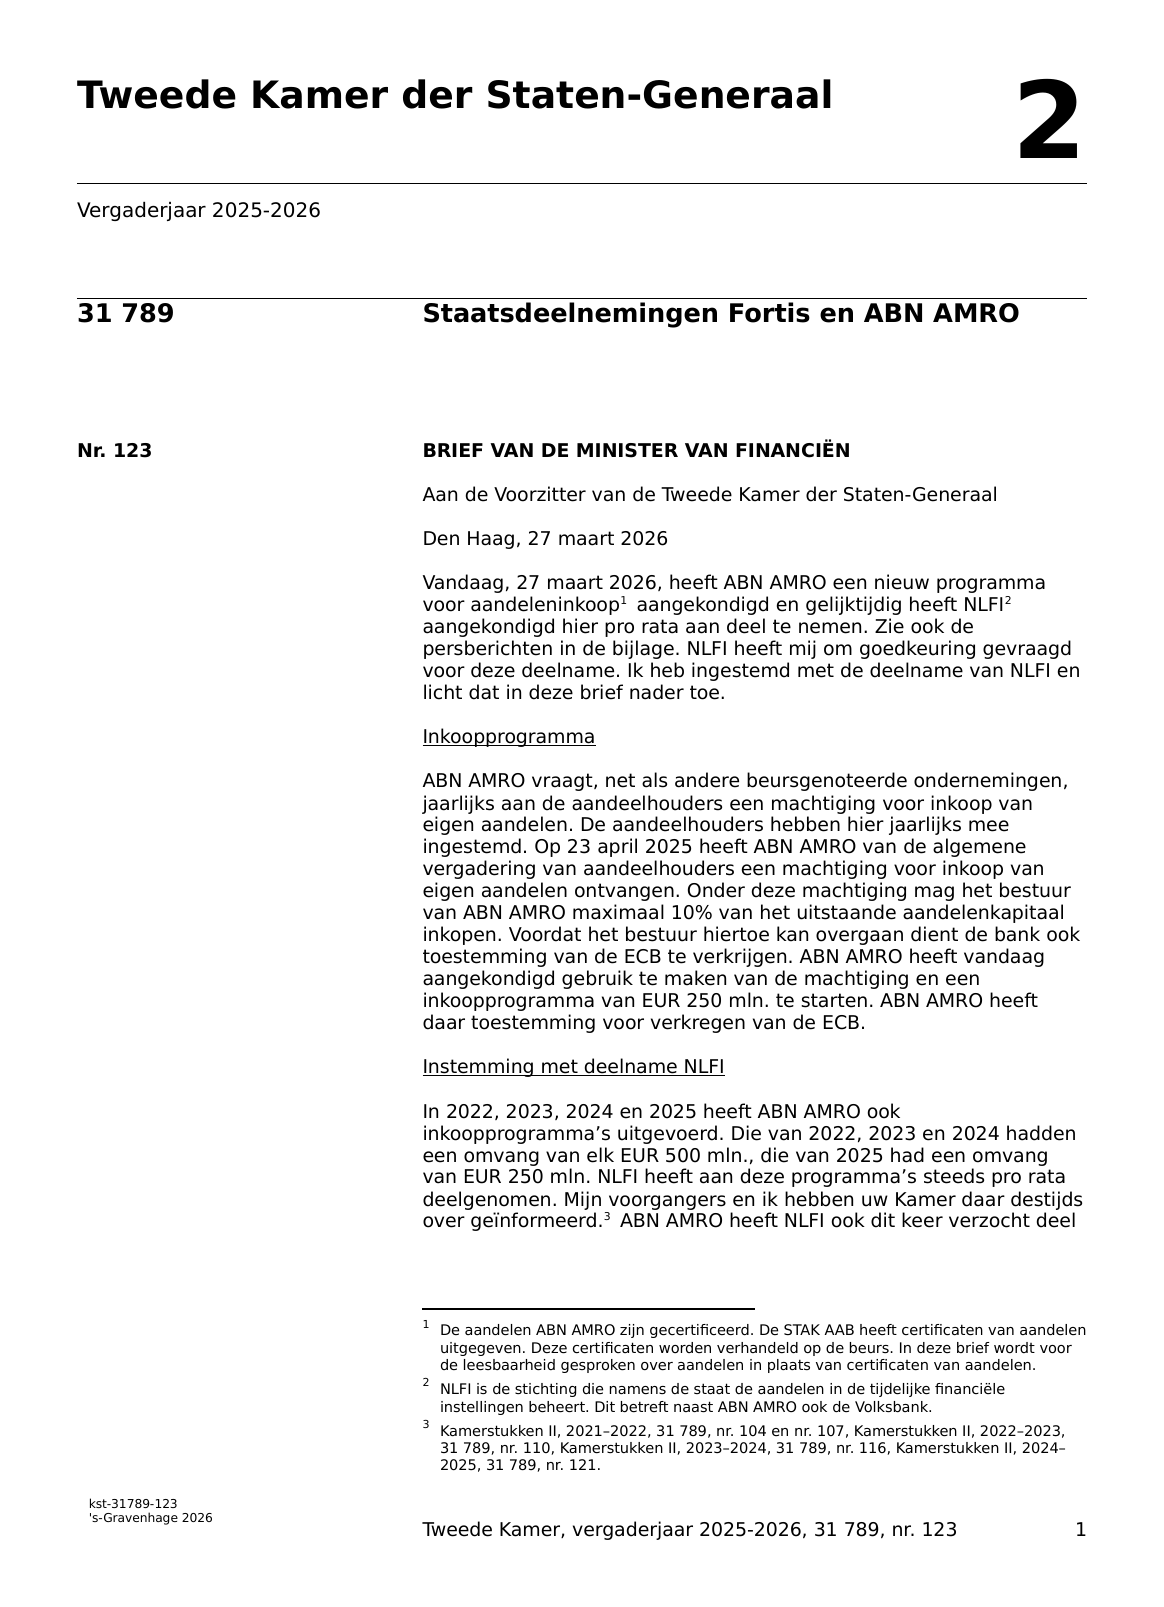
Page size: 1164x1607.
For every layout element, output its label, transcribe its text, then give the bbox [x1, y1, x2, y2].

subtitle Instemming met deelname NLFI [422, 1056, 1087, 1078]
text 's-Gravenhage 2026 [88, 1511, 323, 1525]
text Vandaag, 27 maart 2026, heeft ABN AMRO een nieuw programma voor aandeleninkoop aangekondigd en gelijktijdig heeft NLFI aangekondigd hier pro rata aan deel te nemen. Zie ook de persberichten in de bijlage. NLFI heeft mij om goedkeuring gevraagd voor deze deelname. Ik heb ingestemd met de deelname van NLFI en licht dat in deze brief nader toe. [422, 572, 1087, 704]
text NLFI is de stichting die namens de staat de aandelen in de tijdelijke financiële instellingen beheert. Dit betreft naast ABN AMRO ook de Volksbank. [422, 1377, 1087, 1416]
text kst-31789-123 [88, 1497, 323, 1511]
text Kamerstukken II, 2021–2022, 31 789, nr. 104 en nr. 107, Kamerstukken II, 2022–2023, 31 789, nr. 110, Kamerstukken II, 2023–2024, 31 789, nr. 116, Kamerstukken II, 2024–2025, 31 789, nr. 121. [422, 1418, 1087, 1474]
text Den Haag, 27 maart 2026 [422, 528, 1087, 550]
subtitle 31 789 Staatsdeelnemingen Fortis en ABN AMRO [77, 299, 1087, 329]
text In 2022, 2023, 2024 en 2025 heeft ABN AMRO ook inkoopprogramma’s uitgevoerd. Die van 2022, 2023 en 2024 hadden een omvang van elk EUR 500 mln., die van 2025 had een omvang van EUR 250 mln. NLFI heeft aan deze programma’s steeds pro rata deelgenomen. Mijn voorgangers en ik hebben uw Kamer daar destijds over geïnformeerd. ABN AMRO heeft NLFI ook dit keer verzocht deel [422, 1101, 1087, 1232]
subtitle Inkoopprogramma [422, 726, 1087, 748]
text De aandelen ABN AMRO zijn gecertificeerd. De STAK AAB heeft certificaten van aandelen uitgegeven. Deze certificaten worden verhandeld op de beurs. In deze brief wordt voor de leesbaarheid gesproken over aandelen in plaats van certificaten van aandelen. [422, 1318, 1087, 1374]
text ABN AMRO vraagt, net als andere beursgenoteerde ondernemingen, jaarlijks aan de aandeelhouders een machtiging voor inkoop van eigen aandelen. De aandeelhouders hebben hier jaarlijks mee ingestemd. Op 23 april 2025 heeft ABN AMRO van de algemene vergadering van aandeelhouders een machtiging voor inkoop van eigen aandelen ontvangen. Onder deze machtiging mag het bestuur van ABN AMRO maximaal 10% van het uitstaande aandelenkapitaal inkopen. Voordat het bestuur hiertoe kan overgaan dient de bank ook toestemming van de ECB te verkrijgen. ABN AMRO heeft vandaag aangekondigd gebruik te maken van de machtiging en een inkoopprogramma van EUR 250 mln. te starten. ABN AMRO heeft daar toestemming voor verkregen van de ECB. [422, 770, 1087, 1034]
table_cell Vergaderjaar 2025-2026 [77, 184, 1087, 298]
subtitle Nr. 123 BRIEF VAN DE MINISTER VAN FINANCIËN [77, 440, 1087, 462]
table_header 2 [886, 59, 1087, 183]
table_header Tweede Kamer der Staten-Generaal [77, 59, 886, 183]
text Aan de Voorzitter van de Tweede Kamer der Staten-Generaal [422, 484, 1087, 506]
